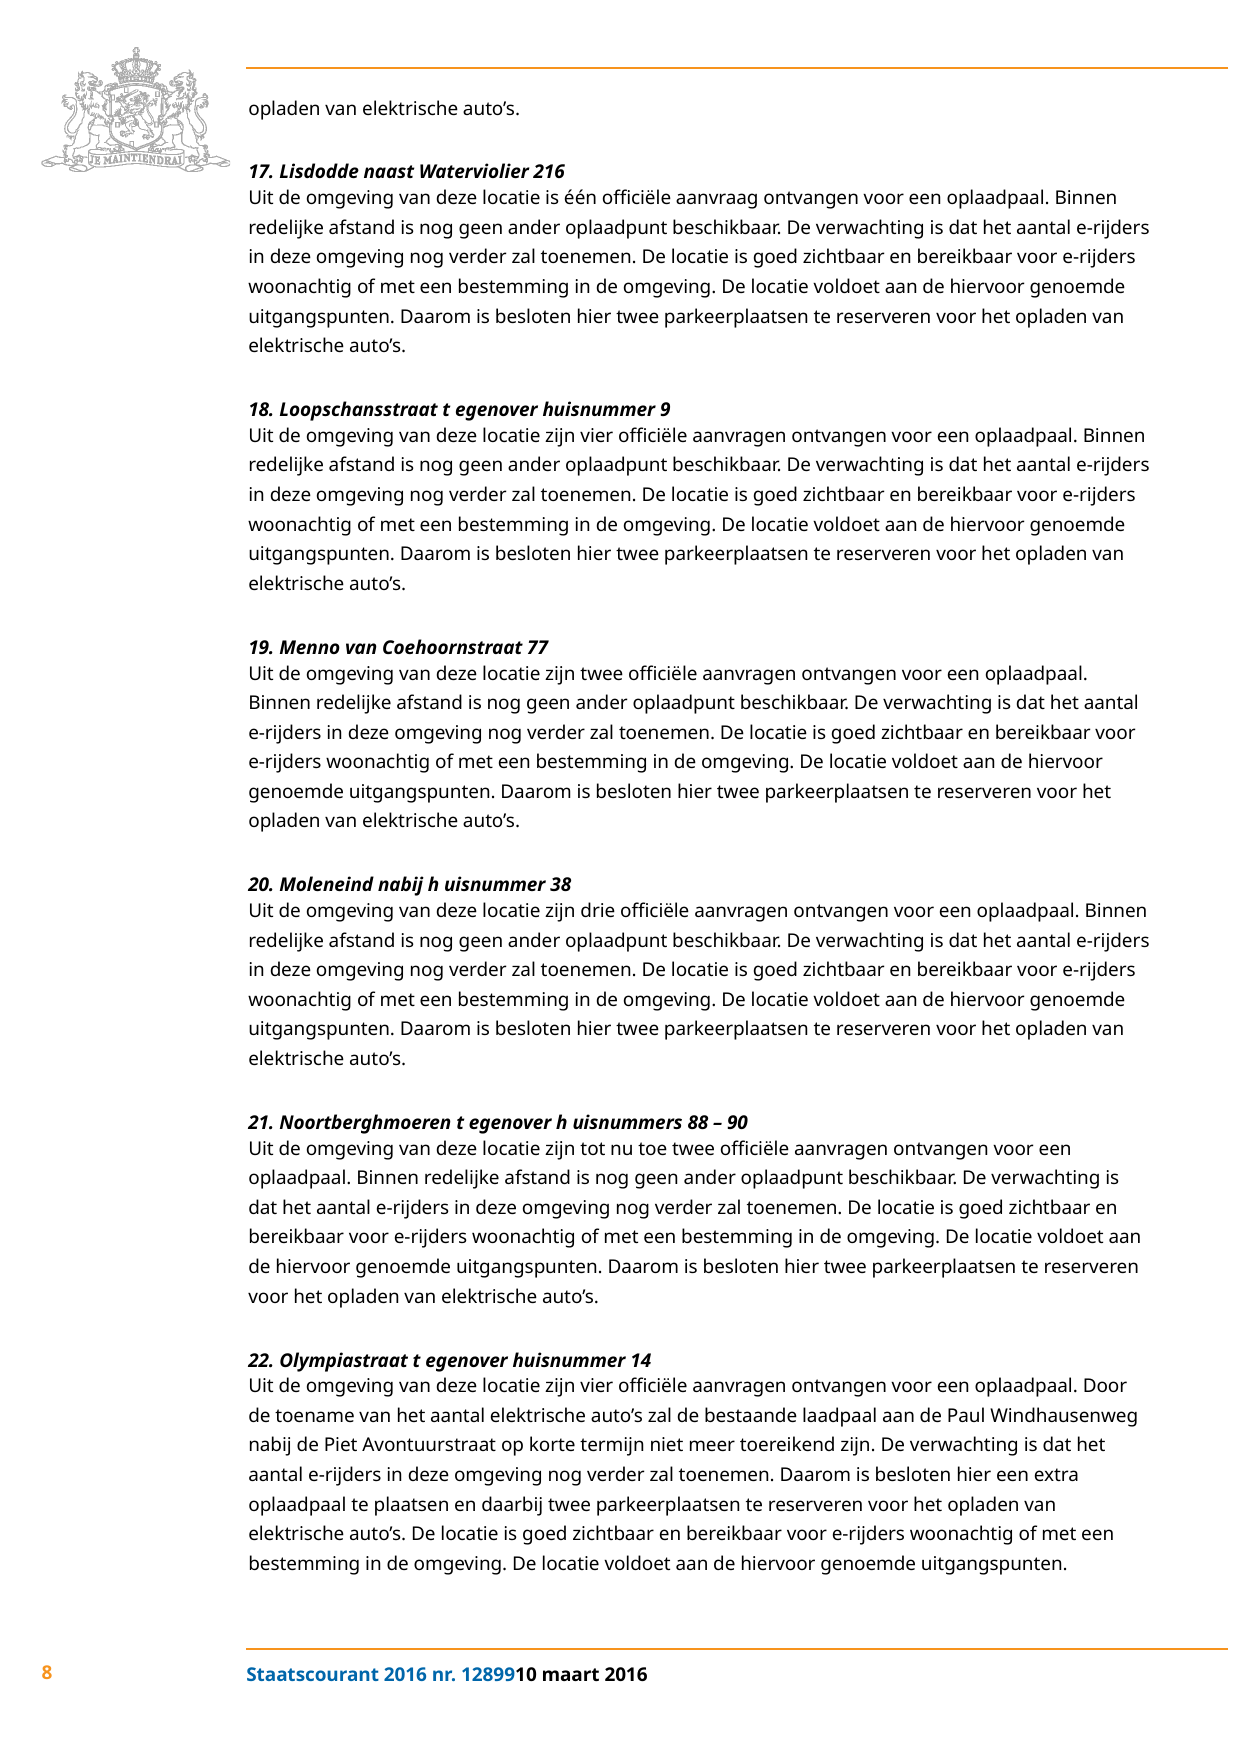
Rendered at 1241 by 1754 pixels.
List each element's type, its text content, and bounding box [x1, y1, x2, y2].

text Uit de omgeving van deze locatie is één officiële aanvraag ontvangen voor een oplaadpaal. Binnen redelijke afstand is nog geen ander oplaadpunt beschikbaar. De verwachting is dat het aantal e-rijders in deze omgeving nog verder zal toenemen. De locatie is goed zichtbaar en bereikbaar voor e-rijders woonachtig of met een bestemming in de omgeving. De locatie voldoet aan de hiervoor genoemde uitgangspunten. Daarom is besloten hier twee parkeerplaatsen te reserveren voor het opladen van elektrische auto’s. [248, 184, 1152, 358]
text 19. Menno van Coehoornstraat 77 [248, 634, 1152, 660]
text Uit de omgeving van deze locatie zijn twee officiële aanvragen ontvangen voor een oplaadpaal. Binnen redelijke afstand is nog geen ander oplaadpunt beschikbaar. De verwachting is dat het aantal e-rijders in deze omgeving nog verder zal toenemen. De locatie is goed zichtbaar en bereikbaar voor e-rijders woonachtig of met een bestemming in de omgeving. De locatie voldoet aan de hiervoor genoemde uitgangspunten. Daarom is besloten hier twee parkeerplaatsen te reserveren voor het opladen van elektrische auto’s. [248, 660, 1152, 833]
text Uit de omgeving van deze locatie zijn tot nu toe twee officiële aanvragen ontvangen voor een oplaadpaal. Binnen redelijke afstand is nog geen ander oplaadpunt beschikbaar. De verwachting is dat het aantal e-rijders in deze omgeving nog verder zal toenemen. De locatie is goed zichtbaar en bereikbaar voor e-rijders woonachtig of met een bestemming in de omgeving. De locatie voldoet aan de hiervoor genoemde uitgangspunten. Daarom is besloten hier twee parkeerplaatsen te reserveren voor het opladen van elektrische auto’s. [248, 1135, 1152, 1308]
text opladen van elektrische auto’s. [248, 95, 1152, 121]
text 17. Lisdodde naast Waterviolier 216 [248, 159, 1152, 184]
text 22. Olympiastraat t egenover huisnummer 14 [248, 1347, 1152, 1372]
text Uit de omgeving van deze locatie zijn drie officiële aanvragen ontvangen voor een oplaadpaal. Binnen redelijke afstand is nog geen ander oplaadpunt beschikbaar. De verwachting is dat het aantal e-rijders in deze omgeving nog verder zal toenemen. De locatie is goed zichtbaar en bereikbaar voor e-rijders woonachtig of met een bestemming in de omgeving. De locatie voldoet aan de hiervoor genoemde uitgangspunten. Daarom is besloten hier twee parkeerplaatsen te reserveren voor het opladen van elektrische auto’s. [248, 897, 1152, 1071]
text 21. Noortberghmoeren t egenover h uisnummers 88 – 90 [248, 1109, 1152, 1135]
text 18. Loopschansstraat t egenover huisnummer 9 [248, 396, 1152, 422]
text Uit de omgeving van deze locatie zijn vier officiële aanvragen ontvangen voor een oplaadpaal. Binnen redelijke afstand is nog geen ander oplaadpunt beschikbaar. De verwachting is dat het aantal e-rijders in deze omgeving nog verder zal toenemen. De locatie is goed zichtbaar en bereikbaar voor e-rijders woonachtig of met een bestemming in de omgeving. De locatie voldoet aan de hiervoor genoemde uitgangspunten. Daarom is besloten hier twee parkeerplaatsen te reserveren voor het opladen van elektrische auto’s. [248, 422, 1152, 596]
text Uit de omgeving van deze locatie zijn vier officiële aanvragen ontvangen voor een oplaadpaal. Door de toename van het aantal elektrische auto’s zal de bestaande laadpaal aan de Paul Windhausenweg nabij de Piet Avontuurstraat op korte termijn niet meer toereikend zijn. De verwachting is dat het aantal e-rijders in deze omgeving nog verder zal toenemen. Daarom is besloten hier een extra oplaadpaal te plaatsen en daarbij twee parkeerplaatsen te reserveren voor het opladen van elektrische auto’s. De locatie is goed zichtbaar en bereikbaar voor e-rijders woonachtig of met een bestemming in de omgeving. De locatie voldoet aan de hiervoor genoemde uitgangspunten. [248, 1372, 1152, 1576]
picture [41, 47, 231, 172]
text 20. Moleneind nabij h uisnummer 38 [248, 872, 1152, 897]
